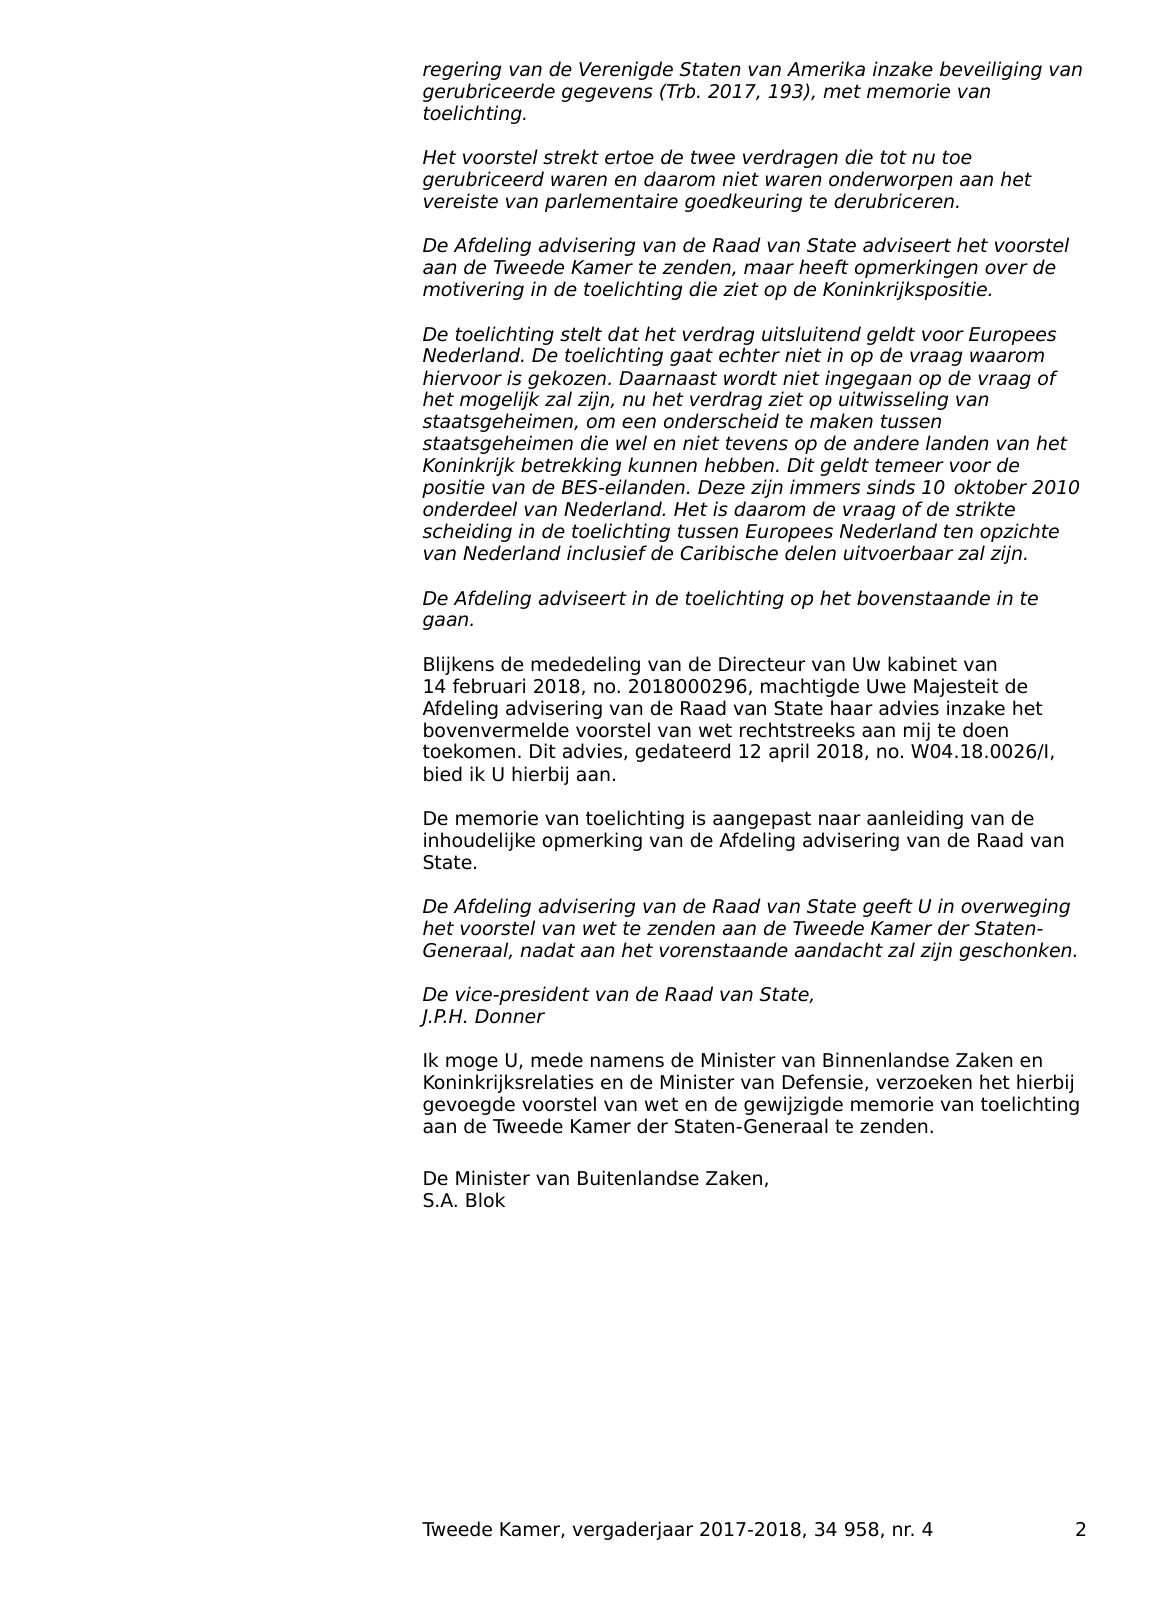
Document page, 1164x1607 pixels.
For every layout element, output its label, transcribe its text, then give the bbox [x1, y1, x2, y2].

text Het voorstel strekt ertoe de twee verdragen die tot nu toe gerubriceerd waren en daarom niet waren onderworpen aan het vereiste van parlementaire goedkeuring te derubriceren. [422, 147, 1087, 213]
text regering van de Verenigde Staten van Amerika inzake beveiliging van gerubriceerde gegevens (Trb. 2017, 193), met memorie van toelichting. [422, 59, 1087, 125]
text De Minister van Buitenlandse Zaken, S.A. Blok [422, 1168, 1087, 1212]
text Blijkens de mededeling van de Directeur van Uw kabinet van 14 februari 2018, no. 2018000296, machtigde Uwe Majesteit de Afdeling advisering van de Raad van State haar advies inzake het bovenvermelde voorstel van wet rechtstreeks aan mij te doen toekomen. Dit advies, gedateerd 12 april 2018, no. W04.18.0026/I, bied ik U hierbij aan. [422, 653, 1087, 785]
text De Afdeling advisering van de Raad van State geeft U in overweging het voorstel van wet te zenden aan de Tweede Kamer der Staten-Generaal, nadat aan het vorenstaande aandacht zal zijn geschonken. [422, 896, 1087, 962]
text De Afdeling advisering van de Raad van State adviseert het voorstel aan de Tweede Kamer te zenden, maar heeft opmerkingen over de motivering in de toelichting die ziet op de Koninkrijkspositie. [422, 235, 1087, 301]
text De Afdeling adviseert in de toelichting op het bovenstaande in te gaan. [422, 587, 1087, 631]
text Ik moge U, mede namens de Minister van Binnenlandse Zaken en Koninkrijksrelaties en de Minister van Defensie, verzoeken het hierbij gevoegde voorstel van wet en de gewijzigde memorie van toelichting aan de Tweede Kamer der Staten-Generaal te zenden. [422, 1050, 1087, 1138]
text De memorie van toelichting is aangepast naar aanleiding van de inhoudelijke opmerking van de Afdeling advisering van de Raad van State. [422, 808, 1087, 873]
text J.P.H. Donner [422, 1006, 1087, 1028]
text De vice-president van de Raad van State, [422, 984, 1087, 1006]
text De toelichting stelt dat het verdrag uitsluitend geldt voor Europees Nederland. De toelichting gaat echter niet in op de vraag waarom hiervoor is gekozen. Daarnaast wordt niet ingegaan op de vraag of het mogelijk zal zijn, nu het verdrag ziet op uitwisseling van staatsgeheimen, om een onderscheid te maken tussen staatsgeheimen die wel en niet tevens op de andere landen van het Koninkrijk betrekking kunnen hebben. Dit geldt temeer voor de positie van de BES-eilanden. Deze zijn immers sinds 10 oktober 2010 onderdeel van Nederland. Het is daarom de vraag of de strikte scheiding in de toelichting tussen Europees Nederland ten opzichte van Nederland inclusief de Caribische delen uitvoerbaar zal zijn. [422, 323, 1087, 565]
